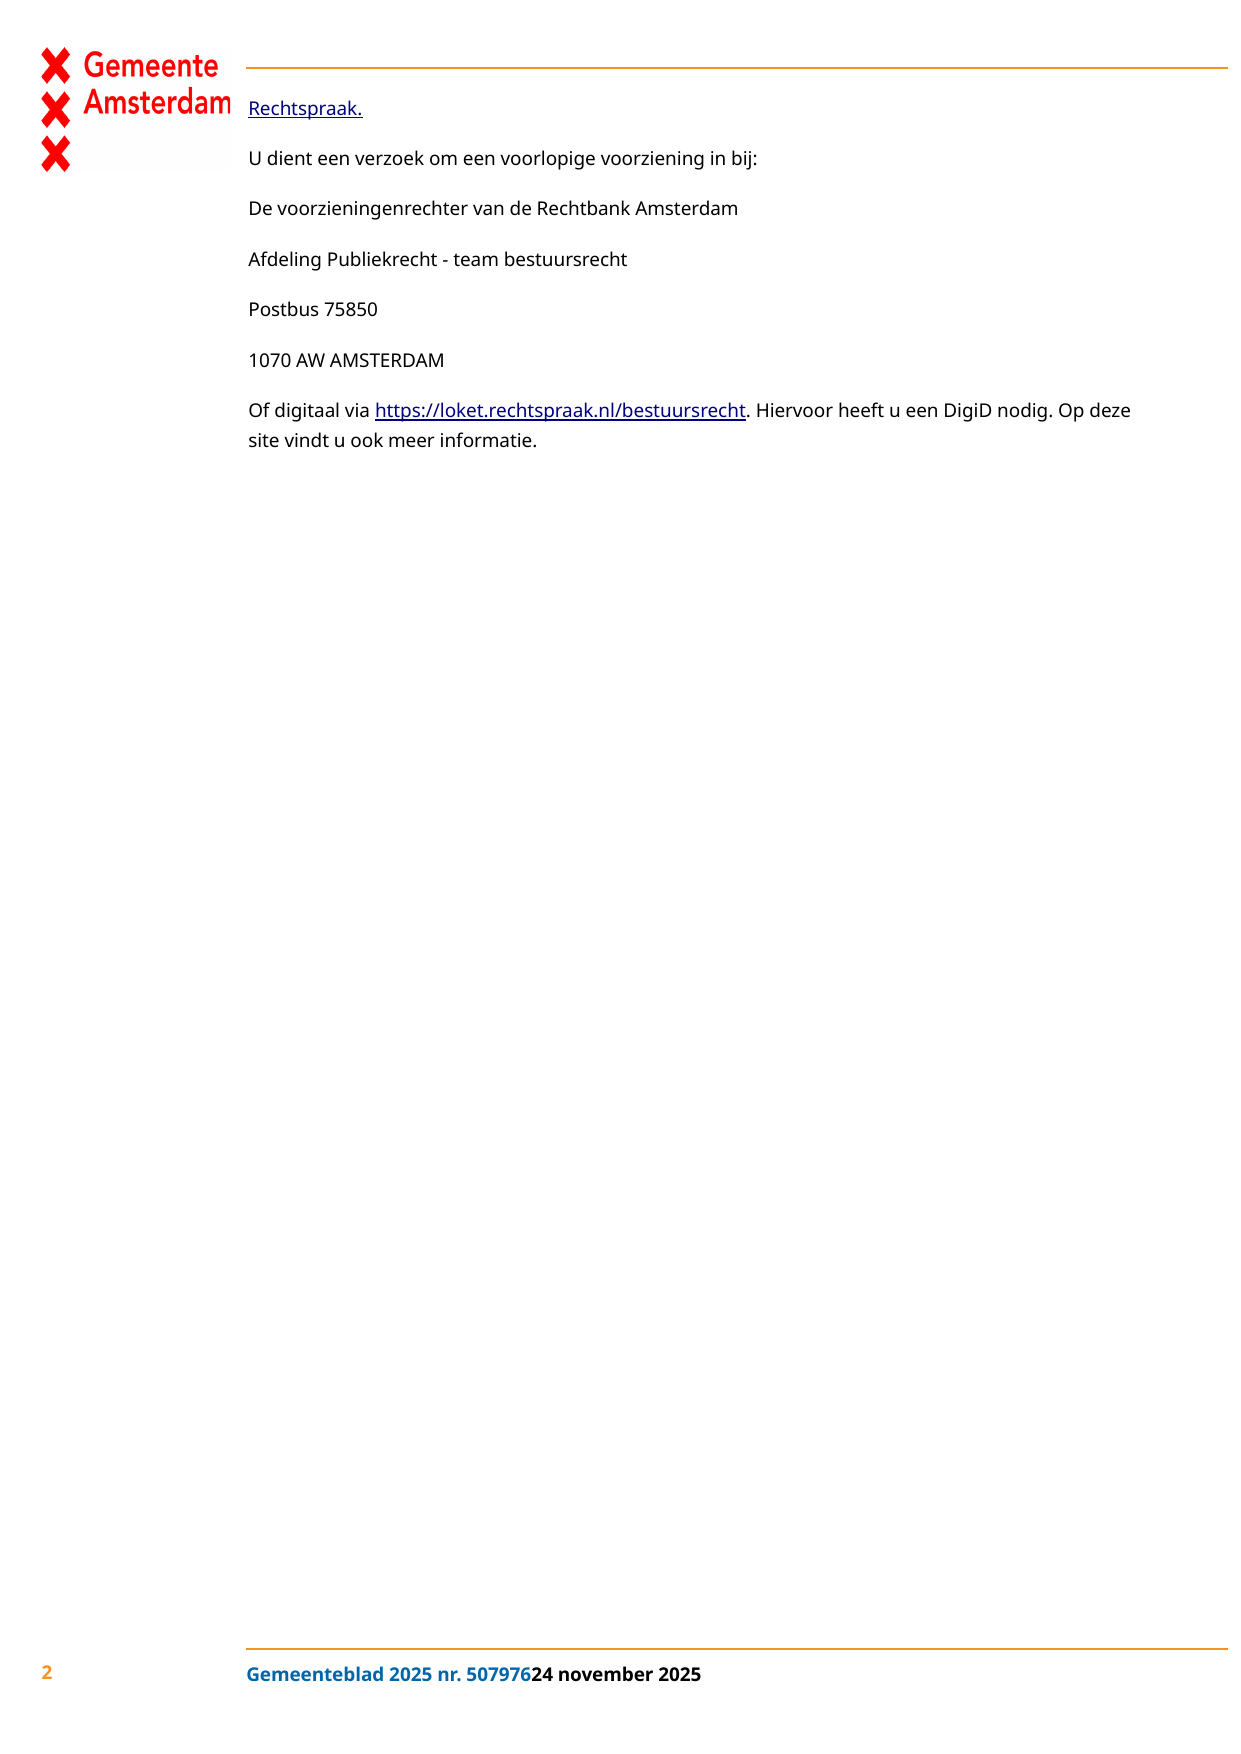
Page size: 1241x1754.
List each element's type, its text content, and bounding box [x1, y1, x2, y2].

text Of digitaal via https://loket.rechtspraak.nl/bestuursrecht. Hiervoor heeft u een DigiD nodig. Op deze site vindt u ook meer informatie. [248, 397, 1152, 453]
text Postbus 75850 [248, 296, 1152, 322]
text De voorzieningenrechter van de Rechtbank Amsterdam [248, 196, 1152, 221]
text Afdeling Publiekrecht - team bestuursrecht [248, 246, 1152, 272]
text 1070 AW AMSTERDAM [248, 347, 1152, 373]
text U dient een verzoek om een voorlopige voorziening in bij: [248, 145, 1152, 171]
text Rechtspraak. [248, 95, 1152, 121]
picture [41, 47, 231, 172]
